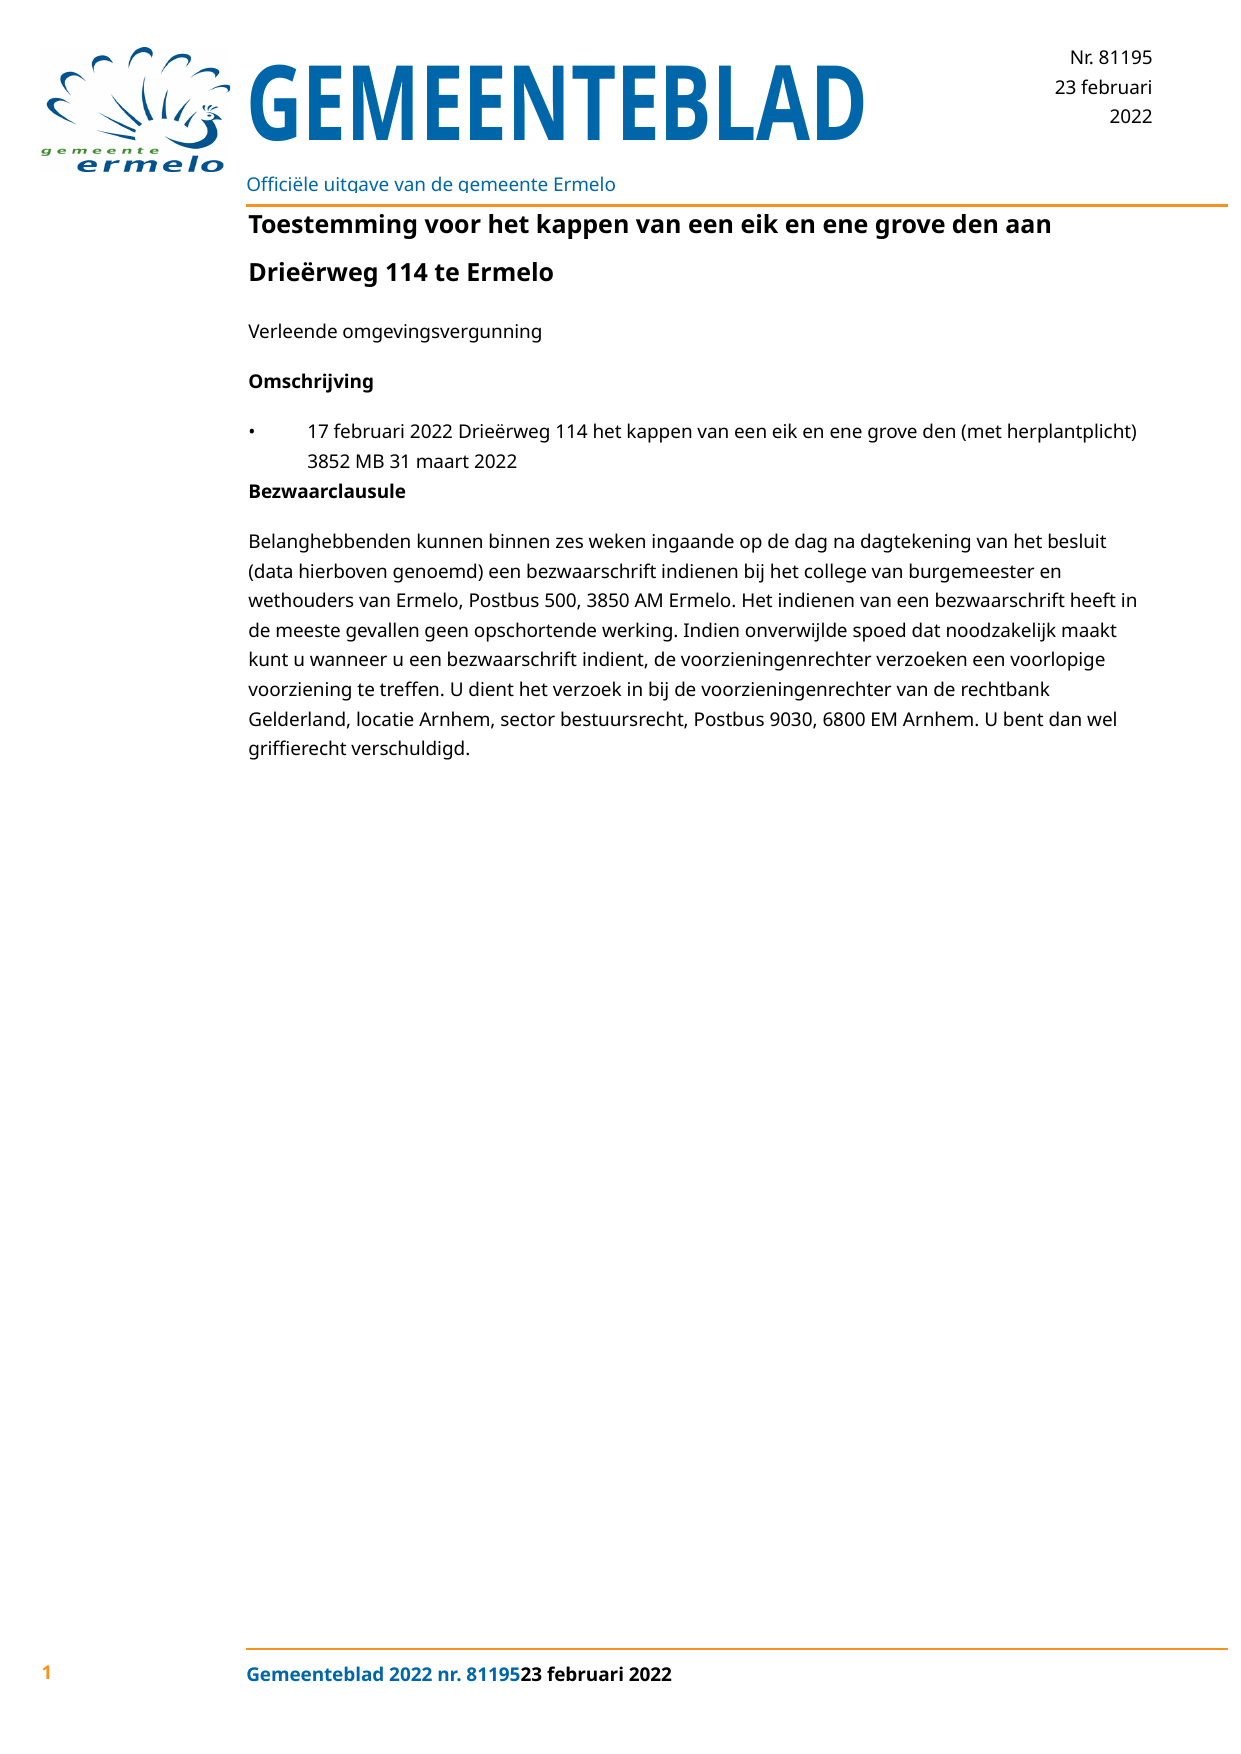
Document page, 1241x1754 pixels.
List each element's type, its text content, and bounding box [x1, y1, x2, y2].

text Omschrijving [248, 368, 1152, 394]
list 17 februari 2022 Drieërweg 114 het kappen van een eik en ene grove den (met herplantplicht) 3852 MB 31 maart 2022 [248, 419, 1152, 474]
text Toestemming voor het kappen van een eik en ene grove den aan Drieërweg 114 te Ermelo [248, 207, 1152, 288]
text Bezwaarclausule [248, 478, 1152, 504]
picture [41, 47, 231, 172]
text Verleende omgevingsvergunning [248, 318, 1152, 344]
text Belanghebbenden kunnen binnen zes weken ingaande op de dag na dagtekening van het besluit (data hierboven genoemd) een bezwaarschrift indienen bij het college van burgemeester en wethouders van Ermelo, Postbus 500, 3850 AM Ermelo. Het indienen van een bezwaarschrift heeft in de meeste gevallen geen opschortende werking. Indien onverwijlde spoed dat noodzakelijk maakt kunt u wanneer u een bezwaarschrift indient, de voorzieningenrechter verzoeken een voorlopige voorziening te treffen. U dient het verzoek in bij de voorzieningenrechter van de rechtbank Gelderland, locatie Arnhem, sector bestuursrecht, Postbus 9030, 6800 EM Arnhem. U bent dan wel griffierecht verschuldigd. [248, 528, 1152, 761]
